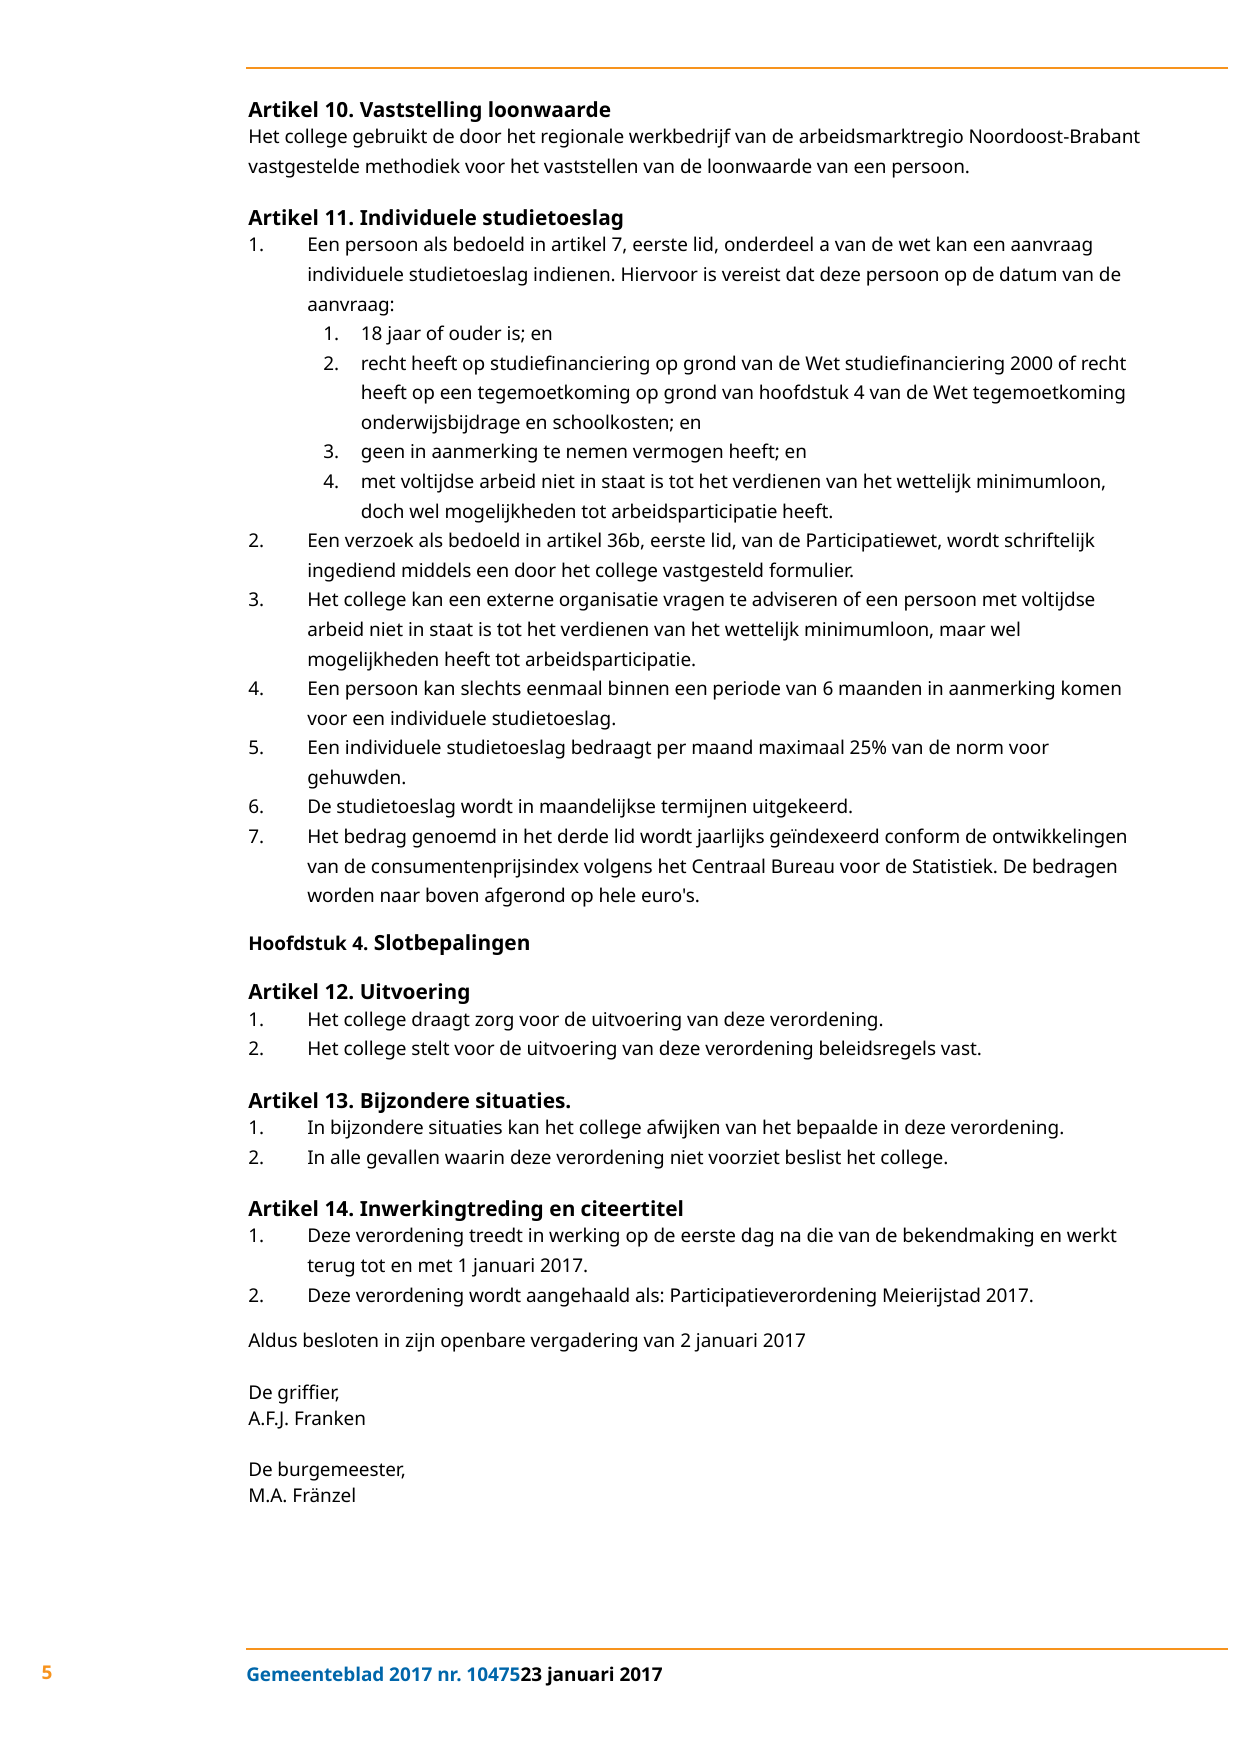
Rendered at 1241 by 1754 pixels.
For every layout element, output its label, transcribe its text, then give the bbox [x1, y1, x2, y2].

list Een persoon als bedoeld in artikel 7, eerste lid, onderdeel a van de wet kan een aanvraag individuele studietoeslag indienen. Hiervoor is vereist dat deze persoon op de datum van de aanvraag: [248, 232, 1152, 317]
picture [41, 47, 231, 172]
list De studietoeslag wordt in maandelijkse termijnen uitgekeerd. [248, 794, 1152, 819]
text Artikel 14. Inwerkingtreding en citeertitel [248, 1194, 1152, 1223]
text Aldus besloten in zijn openbare vergadering van 2 januari 2017 [248, 1327, 1152, 1353]
text A.F.J. Franken [248, 1405, 1152, 1430]
list Het college stelt voor de uitvoering van deze verordening beleidsregels vast. [248, 1035, 1152, 1061]
list Deze verordening wordt aangehaald als: Participatieverordening Meierijstad 2017. [248, 1282, 1152, 1308]
text Artikel 12. Uitvoering [248, 977, 1152, 1006]
list Het college kan een externe organisatie vragen te adviseren of een persoon met voltijdse arbeid niet in staat is tot het verdienen van het wettelijk minimumloon, maar wel mogelijkheden heeft tot arbeidsparticipatie. [248, 587, 1152, 672]
text Het college gebruikt de door het regionale werkbedrijf van de arbeidsmarktregio Noordoost-Brabant vastgestelde methodiek voor het vaststellen van de loonwaarde van een persoon. [248, 123, 1152, 178]
list In bijzondere situaties kan het college afwijken van het bepaalde in deze verordening. [248, 1114, 1152, 1140]
list Een verzoek als bedoeld in artikel 36b, eerste lid, van de Participatiewet, wordt schriftelijk ingediend middels een door het college vastgesteld formulier. [248, 527, 1152, 583]
list Het bedrag genoemd in het derde lid wordt jaarlijks geïndexeerd conform de ontwikkelingen van de consumentenprijsindex volgens het Centraal Bureau voor de Statistiek. De bedragen worden naar boven afgerond op hele euro's. [248, 823, 1152, 908]
text Artikel 13. Bijzondere situaties. [248, 1086, 1152, 1114]
text M.A. Fränzel [248, 1482, 1152, 1508]
text Artikel 10. Vaststelling loonwaarde [248, 95, 1152, 123]
list geen in aanmerking te nemen vermogen heeft; en [323, 439, 1152, 464]
text De burgemeester, [248, 1456, 1152, 1482]
list Een individuele studietoeslag bedraagt per maand maximaal 25% van de norm voor gehuwden. [248, 734, 1152, 790]
list met voltijdse arbeid niet in staat is tot het verdienen van het wettelijk minimumloon, doch wel mogelijkheden tot arbeidsparticipatie heeft. [323, 468, 1152, 524]
list Een persoon kan slechts eenmaal binnen een periode van 6 maanden in aanmerking komen voor een individuele studietoeslag. [248, 675, 1152, 731]
list Deze verordening treedt in werking op de eerste dag na die van de bekendmaking en werkt terug tot en met 1 januari 2017. [248, 1223, 1152, 1278]
text Artikel 11. Individuele studietoeslag [248, 203, 1152, 232]
list 18 jaar of ouder is; en [323, 320, 1152, 346]
list recht heeft op studiefinanciering op grond van de Wet studiefinanciering 2000 of recht heeft op een tegemoetkoming op grond van hoofdstuk 4 van de Wet tegemoetkoming onderwijsbijdrage en schoolkosten; en [323, 350, 1152, 435]
text Hoofdstuk 4. Slotbepalingen [248, 928, 1152, 957]
list Het college draagt zorg voor de uitvoering van deze verordening. [248, 1006, 1152, 1032]
list In alle gevallen waarin deze verordening niet voorziet beslist het college. [248, 1144, 1152, 1169]
text De griffier, [248, 1379, 1152, 1405]
